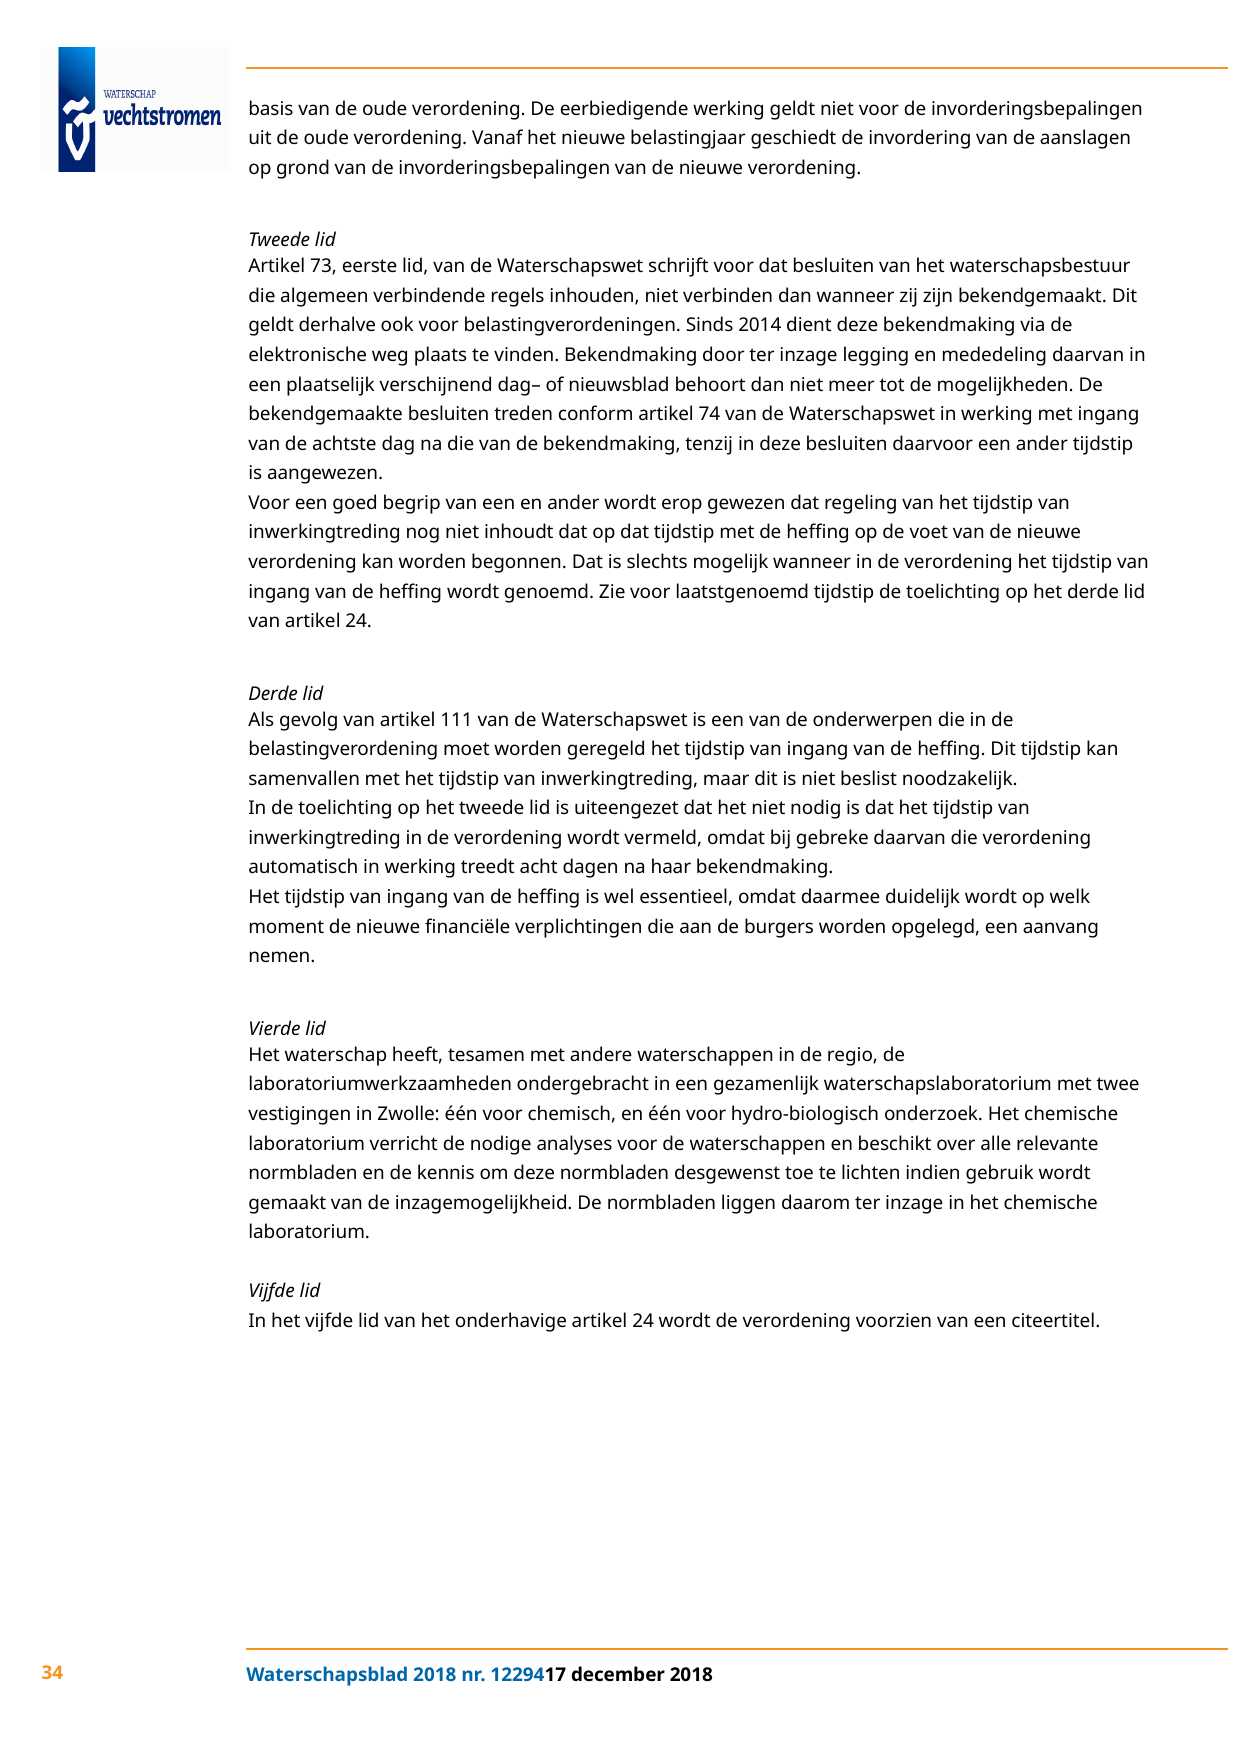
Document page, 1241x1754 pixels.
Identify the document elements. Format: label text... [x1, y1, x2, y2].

text Vijfde lid [248, 1278, 1152, 1303]
text Het tijdstip van ingang van de heffing is wel essentieel, omdat daarmee duidelijk wordt op welk moment de nieuwe financiële verplichtingen die aan de burgers worden opgelegd, een aanvang nemen. [248, 883, 1152, 968]
text Derde lid [248, 680, 1152, 706]
text In het vijfde lid van het onderhavige artikel 24 wordt de verordening voorzien van een citeertitel. [248, 1307, 1152, 1333]
text Voor een goed begrip van een en ander wordt erop gewezen dat regeling van het tijdstip van inwerkingtreding nog niet inhoudt dat op dat tijdstip met de heffing op de voet van de nieuwe verordening kan worden begonnen. Dat is slechts mogelijk wanneer in de verordening het tijdstip van ingang van de heffing wordt genoemd. Zie voor laatstgenoemd tijdstip de toelichting op het derde lid van artikel 24. [248, 489, 1152, 633]
picture [41, 47, 231, 172]
text Tweede lid [248, 227, 1152, 252]
text Vierde lid [248, 1015, 1152, 1041]
text Als gevolg van artikel 111 van de Waterschapswet is een van de onderwerpen die in de belastingverordening moet worden geregeld het tijdstip van ingang van de heffing. Dit tijdstip kan samenvallen met het tijdstip van inwerkingtreding, maar dit is niet beslist noodzakelijk. [248, 706, 1152, 791]
text Het waterschap heeft, tesamen met andere waterschappen in de regio, de laboratoriumwerkzaamheden ondergebracht in een gezamenlijk waterschapslaboratorium met twee vestigingen in Zwolle: één voor chemisch, en één voor hydro-biologisch onderzoek. Het chemische laboratorium verricht de nodige analyses voor de waterschappen en beschikt over alle relevante normbladen en de kennis om deze normbladen desgewenst toe te lichten indien gebruik wordt gemaakt van de inzagemogelijkheid. De normbladen liggen daarom ter inzage in het chemische laboratorium. [248, 1041, 1152, 1244]
text Artikel 73, eerste lid, van de Waterschapswet schrijft voor dat besluiten van het waterschapsbestuur die algemeen verbindende regels inhouden, niet verbinden dan wanneer zij zijn bekendgemaakt. Dit geldt derhalve ook voor belastingverordeningen. Sinds 2014 dient deze bekendmaking via de elektronische weg plaats te vinden. Bekendmaking door ter inzage legging en mededeling daarvan in een plaatselijk verschijnend dag– of nieuwsblad behoort dan niet meer tot de mogelijkheden. De bekendgemaakte besluiten treden conform artikel 74 van de Waterschapswet in werking met ingang van de achtste dag na die van de bekendmaking, tenzij in deze besluiten daarvoor een ander tijdstip is aangewezen. [248, 252, 1152, 485]
text In de toelichting op het tweede lid is uiteengezet dat het niet nodig is dat het tijdstip van inwerkingtreding in de verordening wordt vermeld, omdat bij gebreke daarvan die verordening automatisch in werking treedt acht dagen na haar bekendmaking. [248, 794, 1152, 879]
text basis van de oude verordening. De eerbiedigende werking geldt niet voor de invorderingsbepalingen uit de oude verordening. Vanaf het nieuwe belastingjaar geschiedt de invordering van de aanslagen op grond van de invorderingsbepalingen van de nieuwe verordening. [248, 95, 1152, 180]
